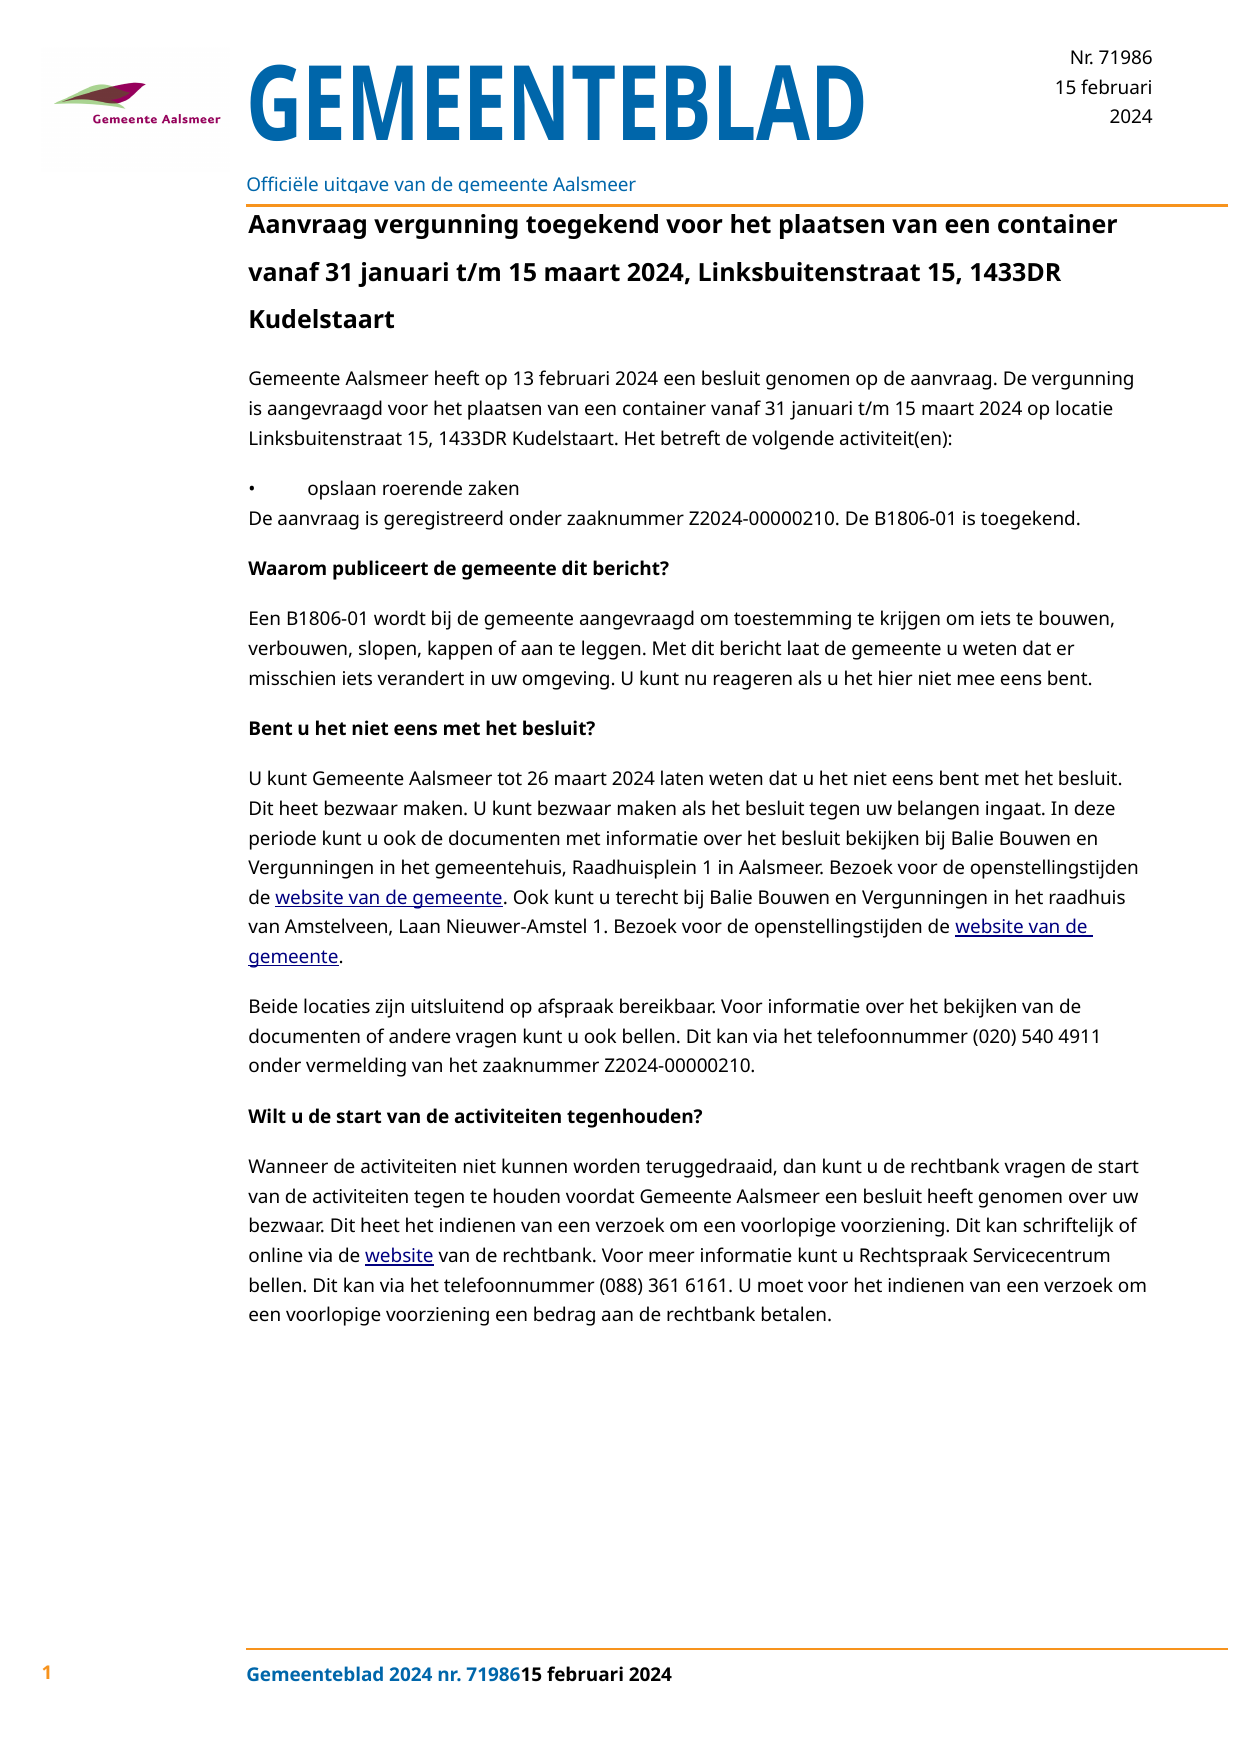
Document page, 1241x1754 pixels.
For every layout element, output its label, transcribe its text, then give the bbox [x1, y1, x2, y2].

text Gemeente Aalsmeer heeft op 13 februari 2024 een besluit genomen op de aanvraag. De vergunning is aangevraagd voor het plaatsen van een container vanaf 31 januari t/m 15 maart 2024 op locatie Linksbuitenstraat 15, 1433DR Kudelstaart. Het betreft de volgende activiteit(en): [248, 366, 1152, 450]
picture [41, 47, 231, 172]
text Een B1806-01 wordt bij de gemeente aangevraagd om toestemming te krijgen om iets te bouwen, verbouwen, slopen, kappen of aan te leggen. Met dit bericht laat de gemeente u weten dat er misschien iets verandert in uw omgeving. U kunt nu reageren als u het hier niet mee eens bent. [248, 606, 1152, 690]
text Aanvraag vergunning toegekend voor het plaatsen van een container vanaf 31 januari t/m 15 maart 2024, Linksbuitenstraat 15, 1433DR Kudelstaart [248, 207, 1152, 336]
text U kunt Gemeente Aalsmeer tot 26 maart 2024 laten weten dat u het niet eens bent met het besluit. Dit heet bezwaar maken. U kunt bezwaar maken als het besluit tegen uw belangen ingaat. In deze periode kunt u ook de documenten met informatie over het besluit bekijken bij Balie Bouwen en Vergunningen in het gemeentehuis, Raadhuisplein 1 in Aalsmeer. Bezoek voor de openstellingstijden de website van de gemeente. Ook kunt u terecht bij Balie Bouwen en Vergunningen in het raadhuis van Amstelveen, Laan Nieuwer-Amstel 1. Bezoek voor de openstellingstijden de website van de gemeente. [248, 766, 1152, 969]
text Bent u het niet eens met het besluit? [248, 715, 1152, 741]
list opslaan roerende zaken [248, 475, 1152, 501]
text Waarom publiceert de gemeente dit bericht? [248, 555, 1152, 581]
text Wanneer de activiteiten niet kunnen worden teruggedraaid, dan kunt u de rechtbank vragen de start van de activiteiten tegen te houden voordat Gemeente Aalsmeer een besluit heeft genomen over uw bezwaar. Dit heet het indienen van een verzoek om een voorlopige voorziening. Dit kan schriftelijk of online via de website van de rechtbank. Voor meer informatie kunt u Rechtspraak Servicecentrum bellen. Dit kan via het telefoonnummer (088) 361 6161. U moet voor het indienen van een verzoek om een voorlopige voorziening een bedrag aan de rechtbank betalen. [248, 1153, 1152, 1327]
text De aanvraag is geregistreerd onder zaaknummer Z2024-00000210. De B1806-01 is toegekend. [248, 505, 1152, 530]
text Wilt u de start van de activiteiten tegenhouden? [248, 1103, 1152, 1129]
text Beide locaties zijn uitsluitend op afspraak bereikbaar. Voor informatie over het bekijken van de documenten of andere vragen kunt u ook bellen. Dit kan via het telefoonnummer (020) 540 4911 onder vermelding van het zaaknummer Z2024-00000210. [248, 993, 1152, 1078]
